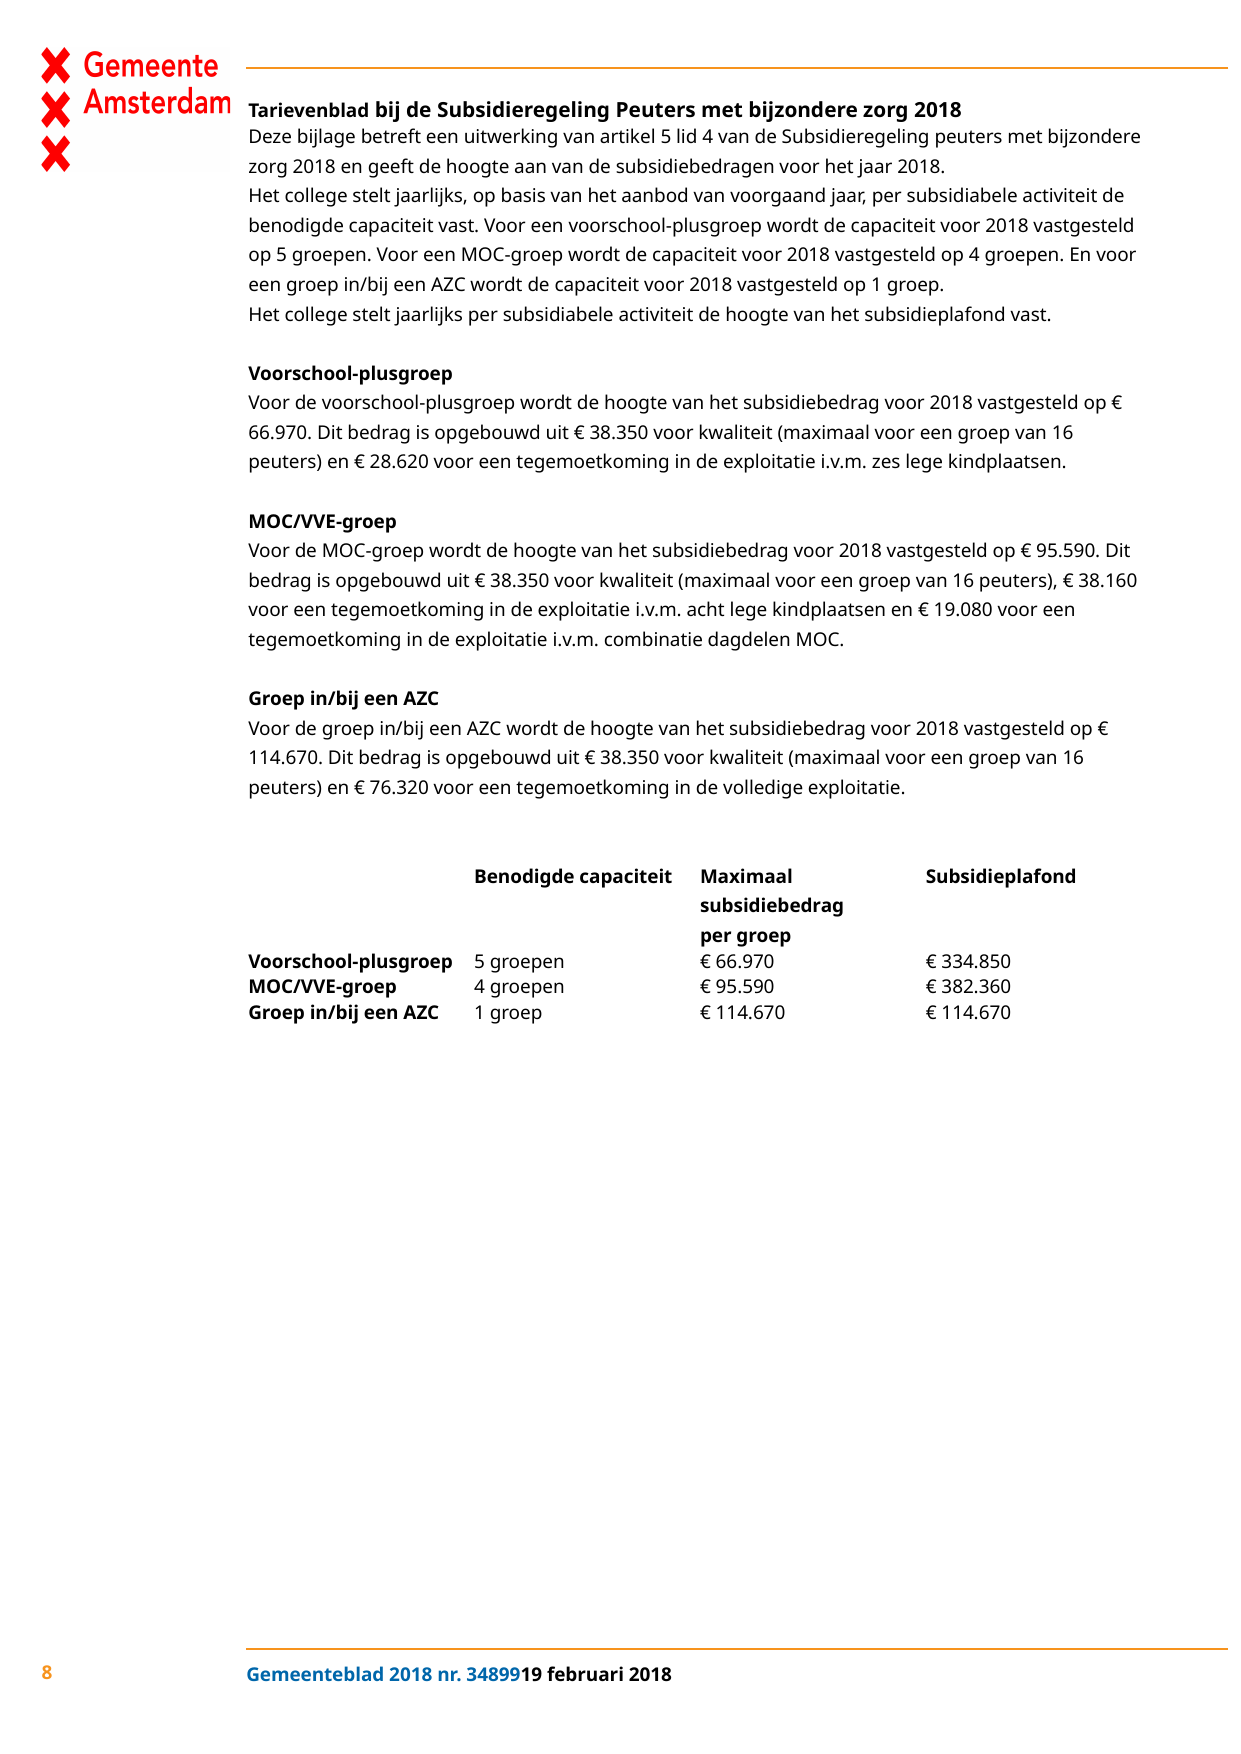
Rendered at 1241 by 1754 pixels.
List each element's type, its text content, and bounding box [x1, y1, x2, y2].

text Voor de groep in/bij een AZC wordt de hoogte van het subsidiebedrag voor 2018 vastgesteld op € 114.670. Dit bedrag is opgebouwd uit € 38.350 voor kwaliteit (maximaal voor een groep van 16 peuters) en € 76.320 voor een tegemoetkoming in de volledige exploitatie. [248, 715, 1152, 800]
table_cell € 114.670 [700, 999, 926, 1025]
text Groep in/bij een AZC [248, 685, 1152, 711]
table_cell € 114.670 [926, 999, 1152, 1025]
text Deze bijlage betreft een uitwerking van artikel 5 lid 4 van de Subsidieregeling peuters met bijzondere zorg 2018 en geeft de hoogte aan van de subsidiebedragen voor het jaar 2018. [248, 123, 1152, 179]
table_cell € 95.590 [700, 974, 926, 999]
table_cell 4 groepen [474, 974, 700, 999]
text Het college stelt jaarlijks per subsidiabele activiteit de hoogte van het subsidieplafond vast. [248, 301, 1152, 327]
text Voor de MOC-groep wordt de hoogte van het subsidiebedrag voor 2018 vastgesteld op € 95.590. Dit bedrag is opgebouwd uit € 38.350 voor kwaliteit (maximaal voor een groep van 16 peuters), € 38.160 voor een tegemoetkoming in de exploitatie i.v.m. acht lege kindplaatsen en € 19.080 voor een tegemoetkoming in de exploitatie i.v.m. combinatie dagdelen MOC. [248, 537, 1152, 652]
text Voorschool-plusgroep [248, 360, 1152, 386]
text Het college stelt jaarlijks, op basis van het aanbod van voorgaand jaar, per subsidiabele activiteit de benodigde capaciteit vast. Voor een voorschool-plusgroep wordt de capaciteit voor 2018 vastgesteld op 5 groepen. Voor een MOC-groep wordt de capaciteit voor 2018 vastgesteld op 4 groepen. En voor een groep in/bij een AZC wordt de capaciteit voor 2018 vastgesteld op 1 groep. [248, 182, 1152, 297]
table_header Benodigde capaciteit [474, 863, 700, 948]
table_header [248, 863, 474, 948]
table_cell 1 groep [474, 999, 700, 1025]
text Voor de voorschool-plusgroep wordt de hoogte van het subsidiebedrag voor 2018 vastgesteld op € 66.970. Dit bedrag is opgebouwd uit € 38.350 voor kwaliteit (maximaal voor een groep van 16 peuters) en € 28.620 voor een tegemoetkoming in de exploitatie i.v.m. zes lege kindplaatsen. [248, 389, 1152, 474]
table_header Subsidieplafond [926, 863, 1152, 948]
table_cell 5 groepen [474, 948, 700, 974]
table_cell Groep in/bij een AZC [248, 999, 474, 1025]
table_cell € 66.970 [700, 948, 926, 974]
text Tarievenblad bij de Subsidieregeling Peuters met bijzondere zorg 2018 [248, 95, 1152, 123]
table_header Maximaal subsidiebedrag per groep [700, 863, 926, 948]
picture [41, 47, 231, 172]
table_cell € 382.360 [926, 974, 1152, 999]
table_cell MOC/VVE-groep [248, 974, 474, 999]
table_cell € 334.850 [926, 948, 1152, 974]
table_cell Voorschool-plusgroep [248, 948, 474, 974]
text MOC/VVE-groep [248, 508, 1152, 534]
